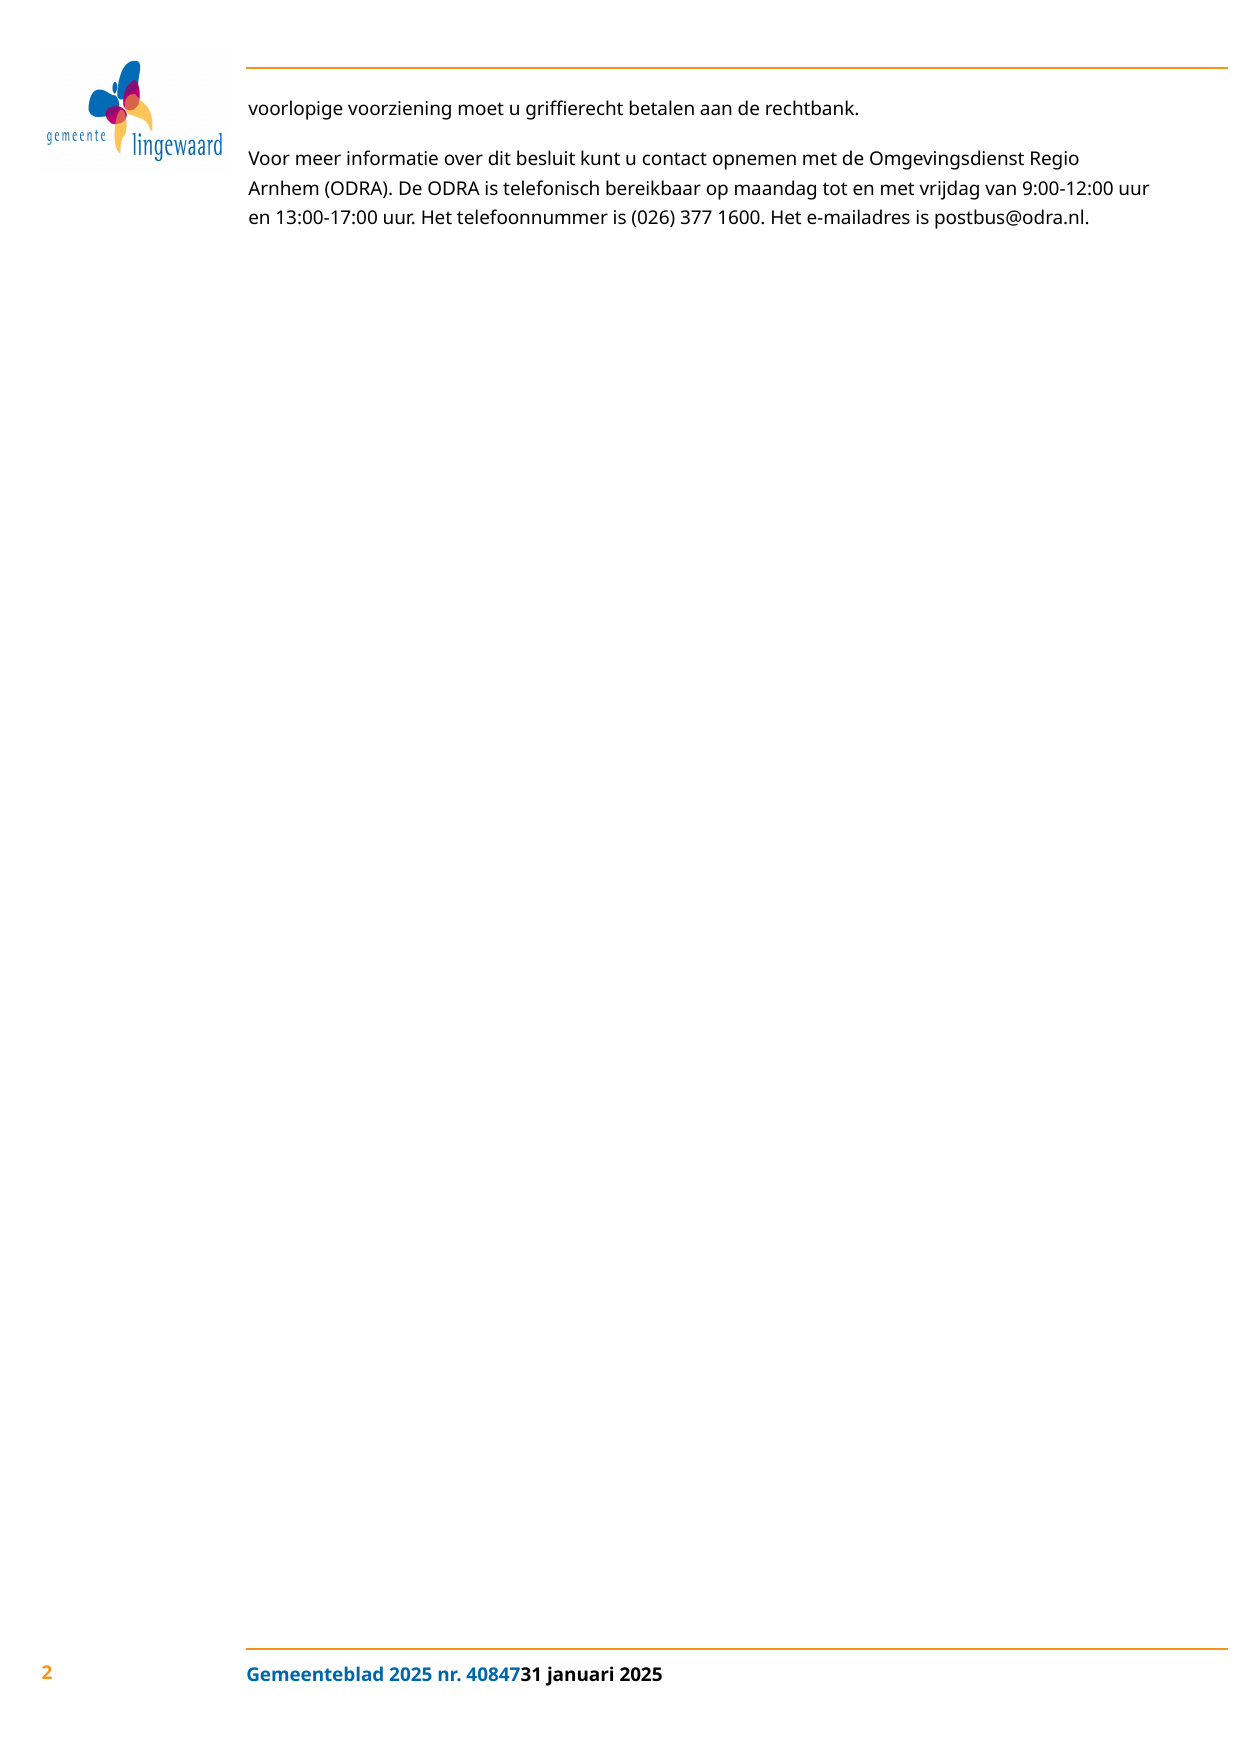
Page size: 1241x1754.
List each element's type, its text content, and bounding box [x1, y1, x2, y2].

text Voor meer informatie over dit besluit kunt u contact opnemen met de Omgevingsdienst Regio Arnhem (ODRA). De ODRA is telefonisch bereikbaar op maandag tot en met vrijdag van 9:00-12:00 uur en 13:00-17:00 uur. Het telefoonnummer is (026) 377 1600. Het e-mailadres is postbus@odra.nl. [248, 145, 1152, 230]
text voorlopige voorziening moet u griffierecht betalen aan de rechtbank. [248, 95, 1152, 121]
picture [41, 47, 231, 172]
